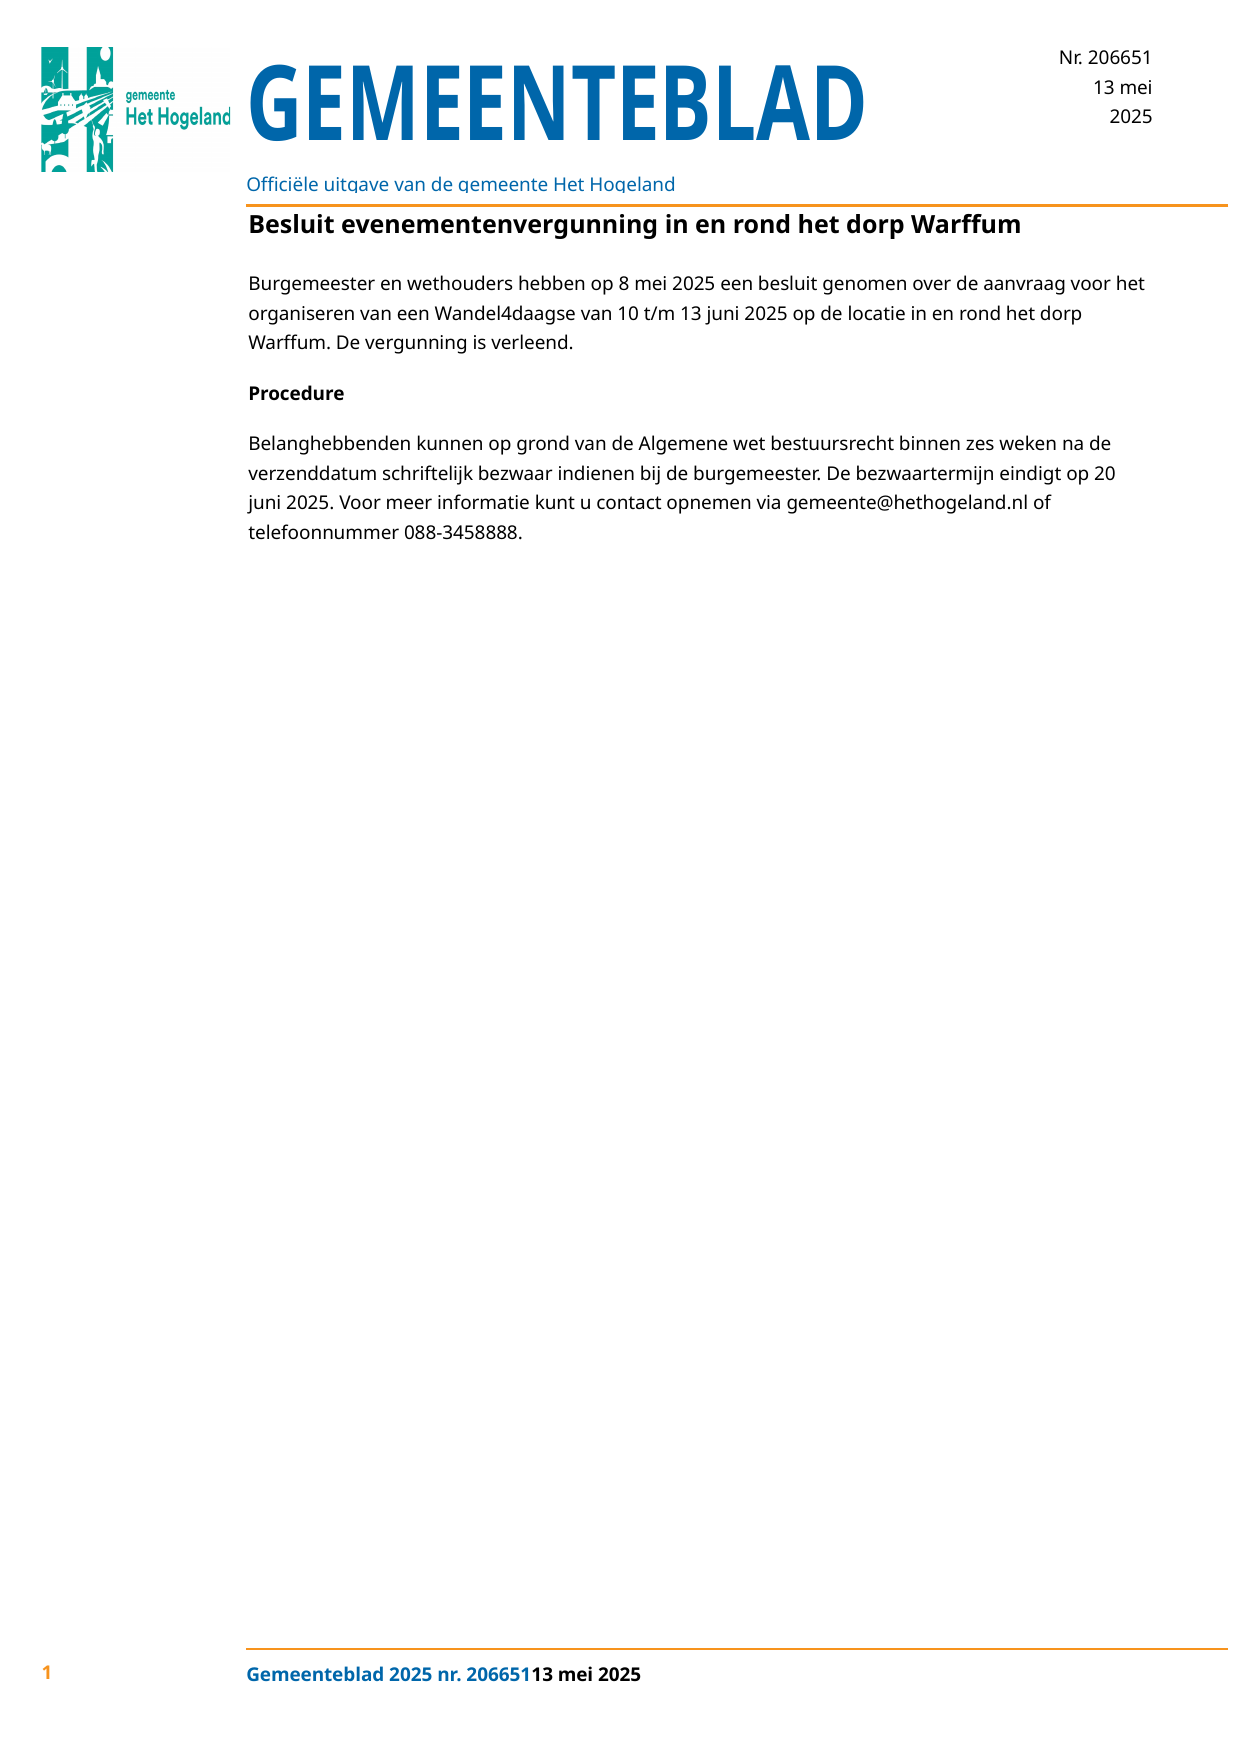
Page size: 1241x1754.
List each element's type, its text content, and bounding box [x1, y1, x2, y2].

text Burgemeester en wethouders hebben op 8 mei 2025 een besluit genomen over de aanvraag voor het organiseren van een Wandel4daagse van 10 t/m 13 juni 2025 op de locatie in en rond het dorp Warffum. De vergunning is verleend. [248, 270, 1152, 355]
text Procedure [248, 380, 1152, 406]
text Besluit evenementenvergunning in en rond het dorp Warffum [248, 207, 1152, 241]
picture [41, 47, 231, 172]
text Belanghebbenden kunnen op grond van de Algemene wet bestuursrecht binnen zes weken na de verzenddatum schriftelijk bezwaar indienen bij de burgemeester. De bezwaartermijn eindigt op 20 juni 2025. Voor meer informatie kunt u contact opnemen via gemeente@hethogeland.nl of telefoonnummer 088-3458888. [248, 430, 1152, 545]
